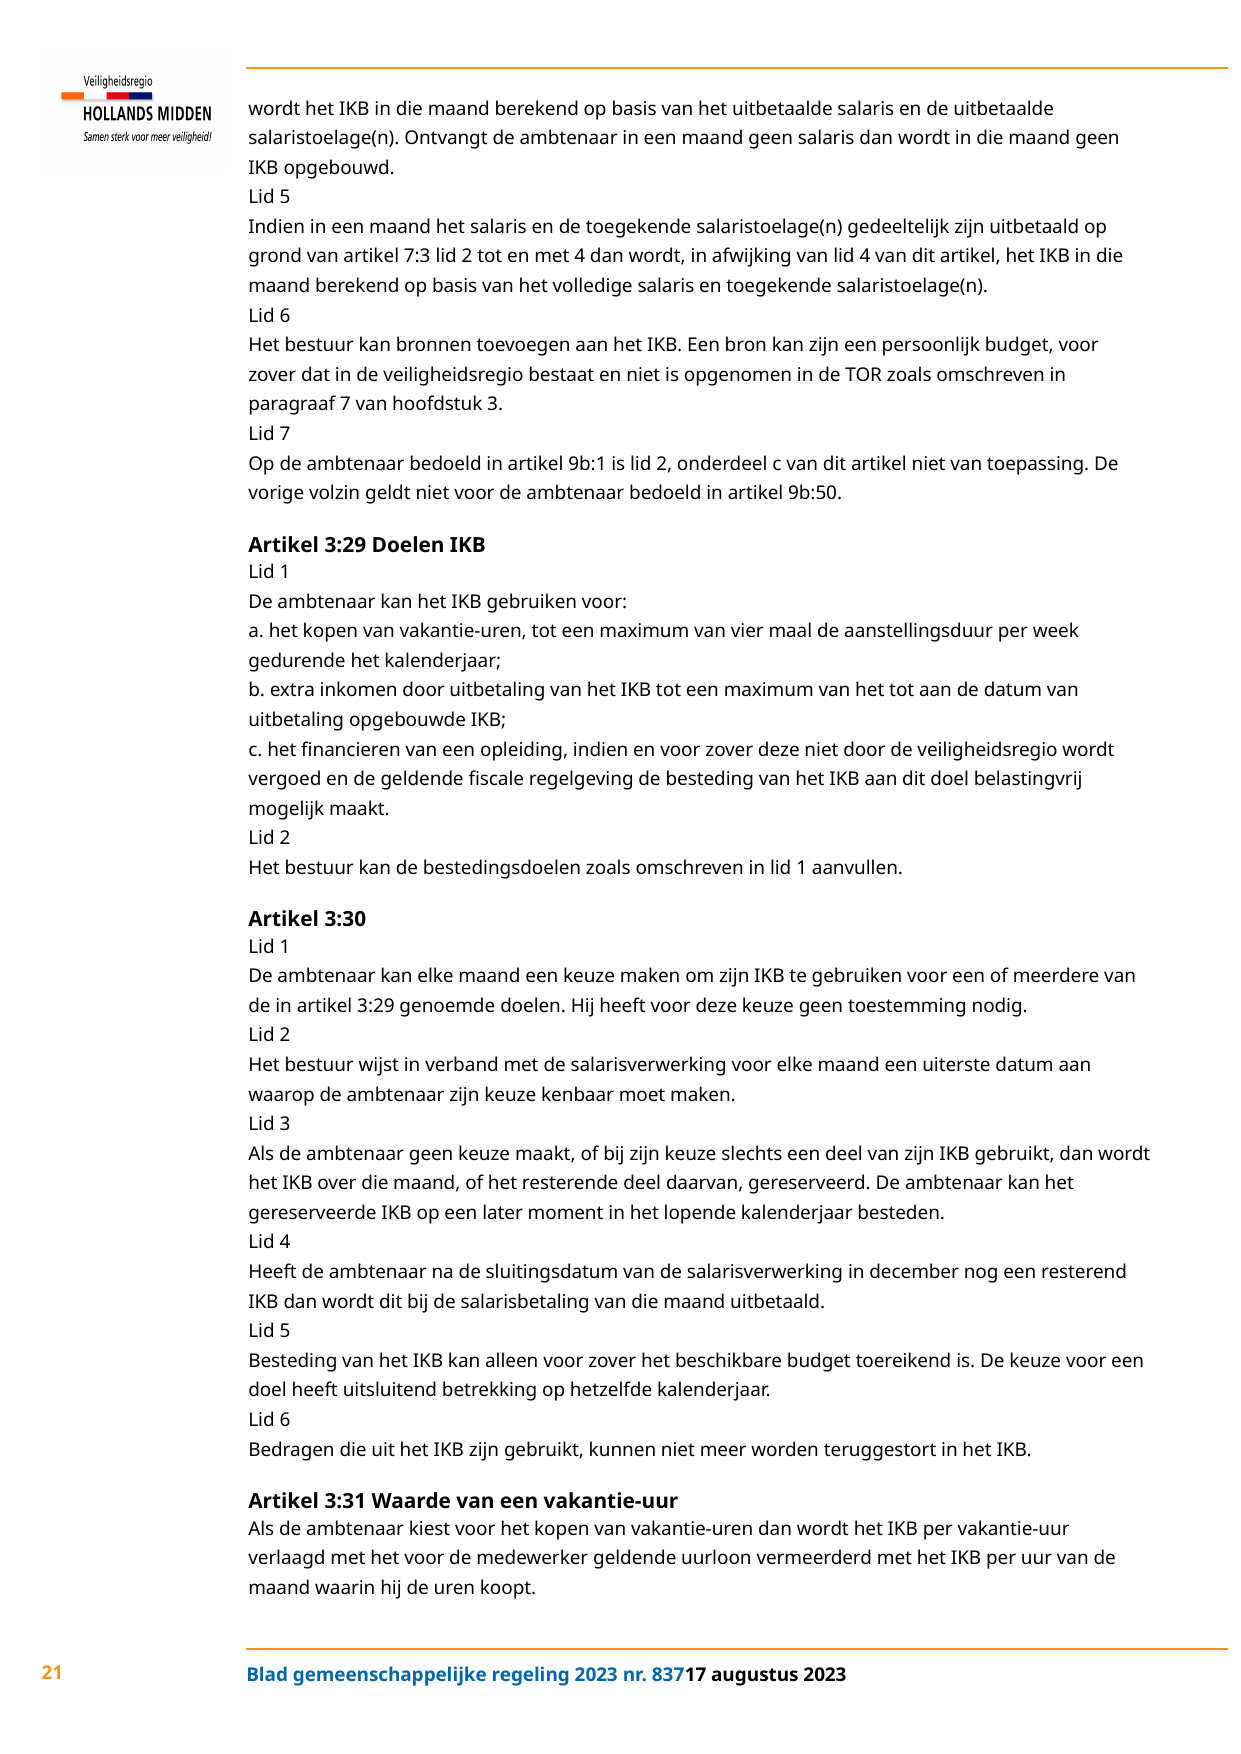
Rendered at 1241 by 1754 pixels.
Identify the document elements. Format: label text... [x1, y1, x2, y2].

text Bedragen die uit het IKB zijn gebruikt, kunnen niet meer worden teruggestort in het IKB. [248, 1436, 1152, 1462]
text Lid 2 [248, 824, 1152, 850]
text Het bestuur kan de bestedingsdoelen zoals omschreven in lid 1 aanvullen. [248, 854, 1152, 880]
text Lid 2 [248, 1022, 1152, 1047]
text Artikel 3:31 Waarde van een vakantie-uur [248, 1486, 1152, 1515]
text Als de ambtenaar geen keuze maakt, of bij zijn keuze slechts een deel van zijn IKB gebruikt, dan wordt het IKB over die maand, of het resterende deel daarvan, gereserveerd. De ambtenaar kan het gereserveerde IKB op een later moment in het lopende kalenderjaar besteden. [248, 1140, 1152, 1225]
text Het bestuur kan bronnen toevoegen aan het IKB. Een bron kan zijn een persoonlijk budget, voor zover dat in de veiligheidsregio bestaat en niet is opgenomen in de TOR zoals omschreven in paragraaf 7 van hoofdstuk 3. [248, 331, 1152, 416]
text Indien in een maand het salaris en de toegekende salaristoelage(n) gedeeltelijk zijn uitbetaald op grond van artikel 7:3 lid 2 tot en met 4 dan wordt, in afwijking van lid 4 van dit artikel, het IKB in die maand berekend op basis van het volledige salaris en toegekende salaristoelage(n). [248, 213, 1152, 298]
text Op de ambtenaar bedoeld in artikel 9b:1 is lid 2, onderdeel c van dit artikel niet van toepassing. De vorige volzin geldt niet voor de ambtenaar bedoeld in artikel 9b:50. [248, 450, 1152, 505]
text Artikel 3:29 Doelen IKB [248, 530, 1152, 558]
text wordt het IKB in die maand berekend op basis van het uitbetaalde salaris en de uitbetaalde salaristoelage(n). Ontvangt de ambtenaar in een maand geen salaris dan wordt in die maand geen IKB opgebouwd. [248, 95, 1152, 180]
text Het bestuur wijst in verband met de salarisverwerking voor elke maand een uiterste datum aan waarop de ambtenaar zijn keuze kenbaar moet maken. [248, 1051, 1152, 1107]
text a. het kopen van vakantie-uren, tot een maximum van vier maal de aanstellingsduur per week gedurende het kalenderjaar; [248, 617, 1152, 673]
text Lid 7 [248, 420, 1152, 446]
text Lid 3 [248, 1110, 1152, 1136]
text Heeft de ambtenaar na de sluitingsdatum van de salarisverwerking in december nog een resterend IKB dan wordt dit bij de salarisbetaling van die maand uitbetaald. [248, 1258, 1152, 1314]
text Als de ambtenaar kiest voor het kopen van vakantie-uren dan wordt het IKB per vakantie-uur verlaagd met het voor de medewerker geldende uurloon vermeerderd met het IKB per uur van de maand waarin hij de uren koopt. [248, 1515, 1152, 1599]
text Lid 4 [248, 1229, 1152, 1254]
text Lid 6 [248, 1406, 1152, 1432]
text De ambtenaar kan het IKB gebruiken voor: [248, 588, 1152, 613]
text b. extra inkomen door uitbetaling van het IKB tot een maximum van het tot aan de datum van uitbetaling opgebouwde IKB; [248, 677, 1152, 732]
picture [41, 47, 231, 172]
text Lid 5 [248, 1317, 1152, 1343]
text Lid 1 [248, 558, 1152, 584]
text Lid 6 [248, 302, 1152, 328]
text c. het financieren van een opleiding, indien en voor zover deze niet door de veiligheidsregio wordt vergoed en de geldende fiscale regelgeving de besteding van het IKB aan dit doel belastingvrij mogelijk maakt. [248, 736, 1152, 821]
text Lid 5 [248, 183, 1152, 209]
text Artikel 3:30 [248, 904, 1152, 933]
text Besteding van het IKB kan alleen voor zover het beschikbare budget toereikend is. De keuze voor een doel heeft uitsluitend betrekking op hetzelfde kalenderjaar. [248, 1347, 1152, 1402]
text Lid 1 [248, 933, 1152, 959]
text De ambtenaar kan elke maand een keuze maken om zijn IKB te gebruiken voor een of meerdere van de in artikel 3:29 genoemde doelen. Hij heeft voor deze keuze geen toestemming nodig. [248, 962, 1152, 1018]
